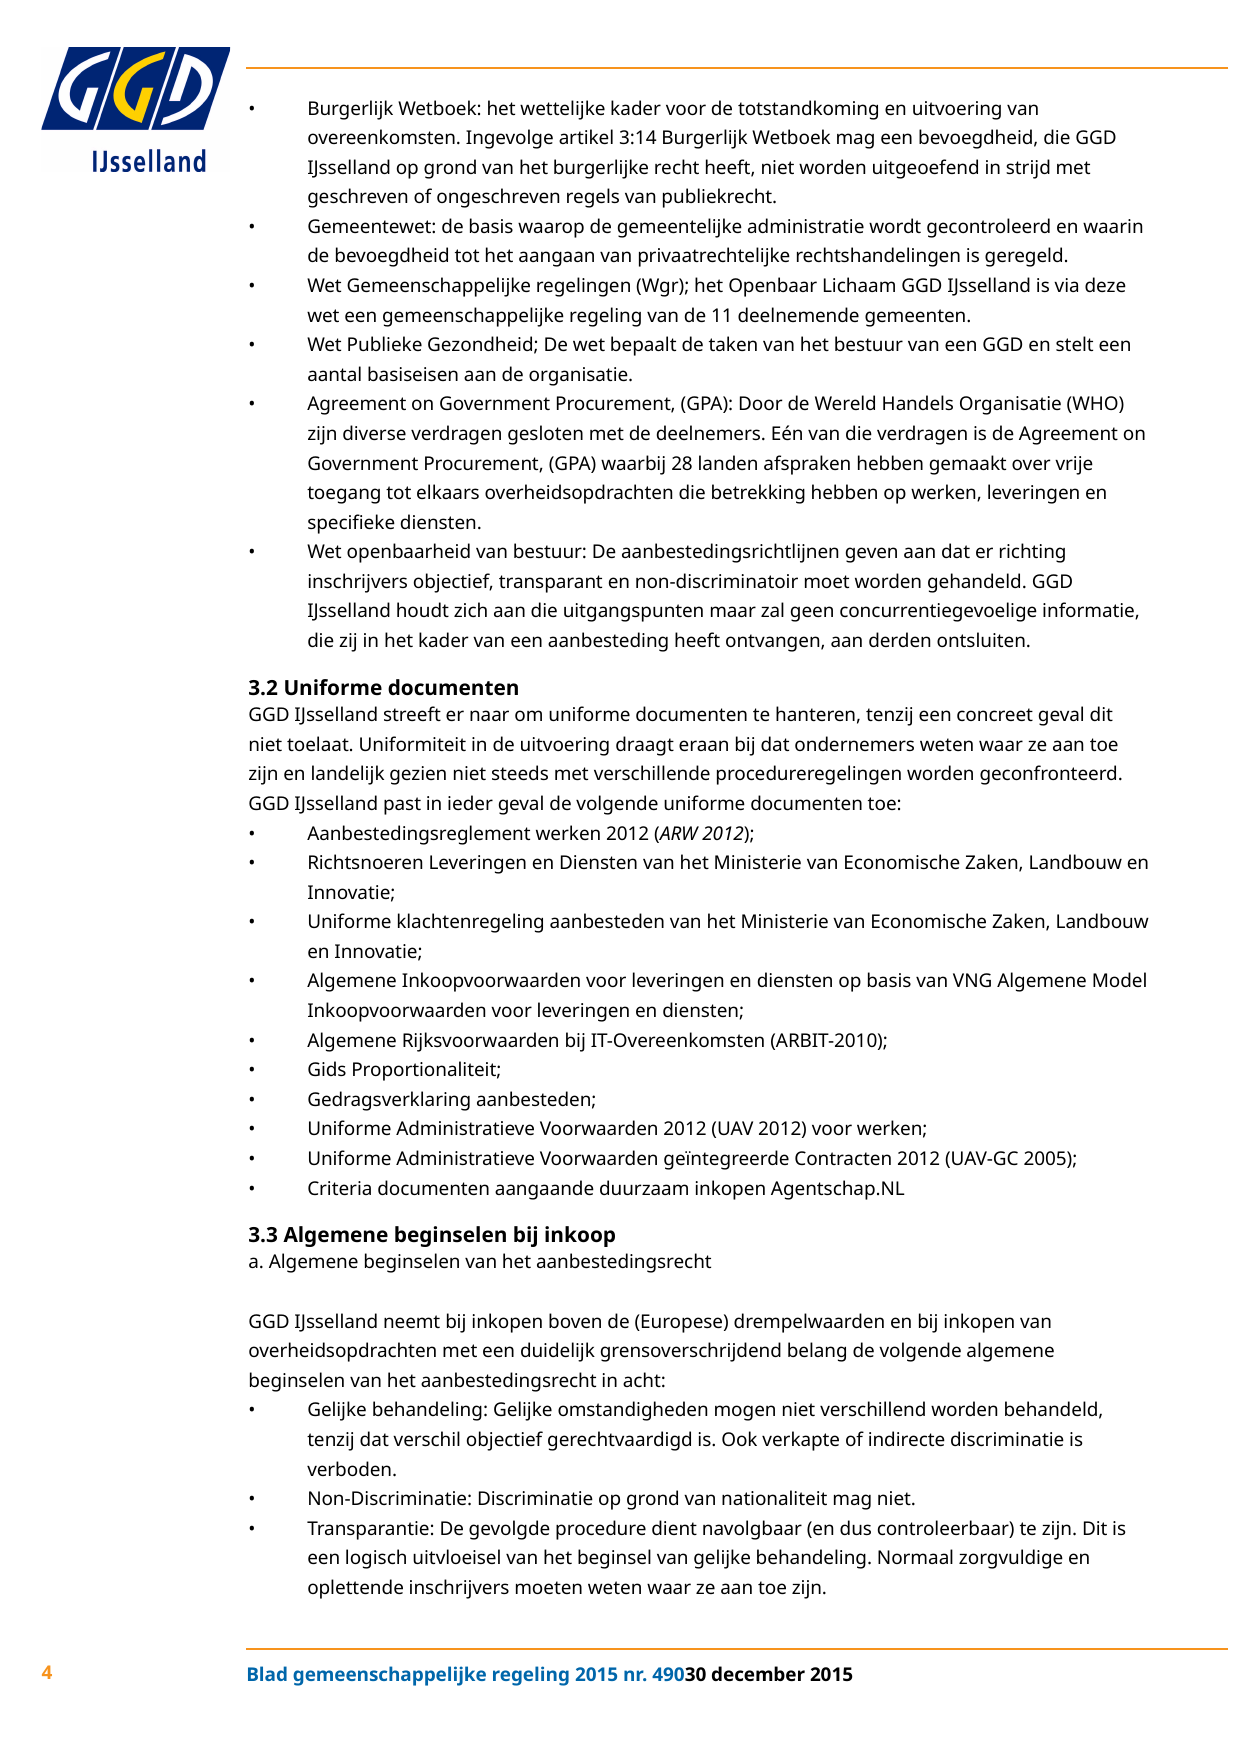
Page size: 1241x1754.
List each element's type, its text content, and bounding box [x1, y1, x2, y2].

list Wet Publieke Gezondheid; De wet bepaalt de taken van het bestuur van een GGD en stelt een aantal basiseisen aan de organisatie. [248, 331, 1152, 387]
list Uniforme Administratieve Voorwaarden geïntegreerde Contracten 2012 (UAV-GC 2005); [248, 1145, 1152, 1171]
text 3.2 Uniforme documenten [248, 673, 1152, 701]
list Gids Proportionaliteit; [248, 1056, 1152, 1082]
text 3.3 Algemene beginselen bij inkoop [248, 1220, 1152, 1249]
list Wet Gemeenschappelijke regelingen (Wgr); het Openbaar Lichaam GGD IJsselland is via deze wet een gemeenschappelijke regeling van de 11 deelnemende gemeenten. [248, 272, 1152, 328]
list Richtsnoeren Leveringen en Diensten van het Ministerie van Economische Zaken, Landbouw en Innovatie; [248, 849, 1152, 904]
list Gedragsverklaring aanbesteden; [248, 1086, 1152, 1112]
list Gelijke behandeling: Gelijke omstandigheden mogen niet verschillend worden behandeld, tenzij dat verschil objectief gerechtvaardigd is. Ook verkapte of indirecte discriminatie is verboden. [248, 1397, 1152, 1482]
list Aanbestedingsreglement werken 2012 (ARW 2012); [248, 820, 1152, 845]
list Uniforme Administratieve Voorwaarden 2012 (UAV 2012) voor werken; [248, 1116, 1152, 1141]
text GGD IJsselland streeft er naar om uniforme documenten te hanteren, tenzij een concreet geval dit niet toelaat. Uniformiteit in de uitvoering draagt eraan bij dat ondernemers weten waar ze aan toe zijn en landelijk gezien niet steeds met verschillende procedureregelingen worden geconfronteerd. GGD IJsselland past in ieder geval de volgende uniforme documenten toe: [248, 701, 1152, 816]
list Transparantie: De gevolgde procedure dient navolgbaar (en dus controleerbaar) te zijn. Dit is een logisch uitvloeisel van het beginsel van gelijke behandeling. Normaal zorgvuldige en oplettende inschrijvers moeten weten waar ze aan toe zijn. [248, 1515, 1152, 1600]
list Criteria documenten aangaande duurzaam inkopen Agentschap.NL [248, 1175, 1152, 1200]
list Burgerlijk Wetboek: het wettelijke kader voor de totstandkoming en uitvoering van overeenkomsten. Ingevolge artikel 3:14 Burgerlijk Wetboek mag een bevoegdheid, die GGD IJsselland op grond van het burgerlijke recht heeft, niet worden uitgeoefend in strijd met geschreven of ongeschreven regels van publiekrecht. [248, 95, 1152, 209]
list Algemene Rijksvoorwaarden bij IT-Overeenkomsten (ARBIT-2010); [248, 1027, 1152, 1052]
picture [41, 47, 231, 172]
text GGD IJsselland neemt bij inkopen boven de (Europese) drempelwaarden en bij inkopen van overheidsopdrachten met een duidelijk grensoverschrijdend belang de volgende algemene beginselen van het aanbestedingsrecht in acht: [248, 1308, 1152, 1393]
list Uniforme klachtenregeling aanbesteden van het Ministerie van Economische Zaken, Landbouw en Innovatie; [248, 908, 1152, 964]
list Wet openbaarheid van bestuur: De aanbestedingsrichtlijnen geven aan dat er richting inschrijvers objectief, transparant en non-discriminatoir moet worden gehandeld. GGD IJsselland houdt zich aan die uitgangspunten maar zal geen concurrentiegevoelige informatie, die zij in het kader van een aanbesteding heeft ontvangen, aan derden ontsluiten. [248, 538, 1152, 653]
list Algemene Inkoopvoorwaarden voor leveringen en diensten op basis van VNG Algemene Model Inkoopvoorwaarden voor leveringen en diensten; [248, 968, 1152, 1023]
list Non-Discriminatie: Discriminatie op grond van nationaliteit mag niet. [248, 1485, 1152, 1511]
text a. Algemene beginselen van het aanbestedingsrecht [248, 1249, 1152, 1274]
list Agreement on Government Procurement, (GPA): Door de Wereld Handels Organisatie (WHO) zijn diverse verdragen gesloten met de deelnemers. Eén van die verdragen is de Agreement on Government Procurement, (GPA) waarbij 28 landen afspraken hebben gemaakt over vrije toegang tot elkaars overheidsopdrachten die betrekking hebben op werken, leveringen en specifieke diensten. [248, 391, 1152, 535]
list Gemeentewet: de basis waarop de gemeentelijke administratie wordt gecontroleerd en waarin de bevoegdheid tot het aangaan van privaatrechtelijke rechtshandelingen is geregeld. [248, 213, 1152, 268]
